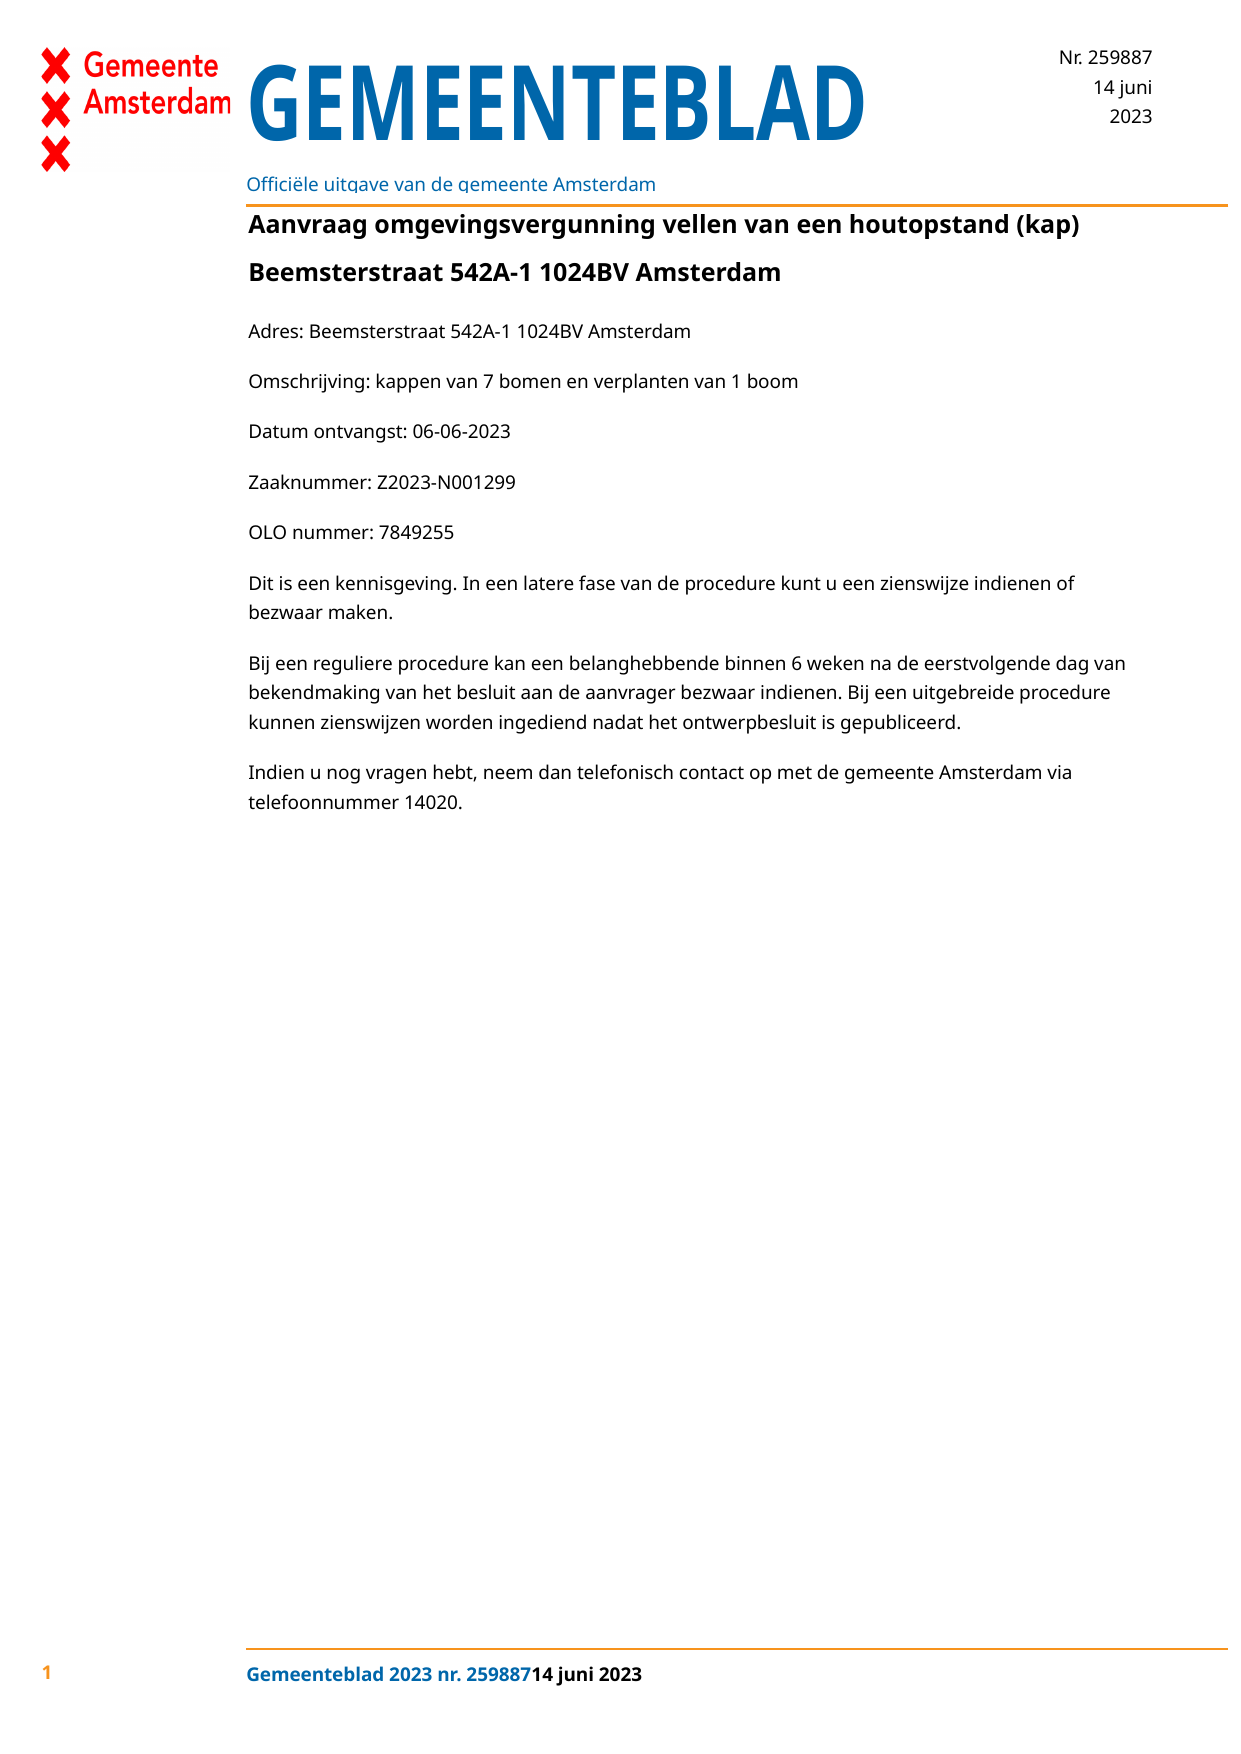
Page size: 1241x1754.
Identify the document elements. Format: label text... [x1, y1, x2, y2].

picture [41, 47, 231, 172]
text Datum ontvangst: 06-06-2023 [248, 419, 1152, 444]
text Omschrijving: kappen van 7 bomen en verplanten van 1 boom [248, 368, 1152, 394]
text Zaaknummer: Z2023-N001299 [248, 469, 1152, 495]
text Indien u nog vragen hebt, neem dan telefonisch contact op met de gemeente Amsterdam via telefoonnummer 14020. [248, 759, 1152, 815]
text OLO nummer: 7849255 [248, 519, 1152, 545]
text Bij een reguliere procedure kan een belanghebbende binnen 6 weken na de eerstvolgende dag van bekendmaking van het besluit aan de aanvrager bezwaar indienen. Bij een uitgebreide procedure kunnen zienswijzen worden ingediend nadat het ontwerpbesluit is gepubliceerd. [248, 650, 1152, 735]
text Adres: Beemsterstraat 542A-1 1024BV Amsterdam [248, 318, 1152, 344]
text Dit is een kennisgeving. In een latere fase van de procedure kunt u een zienswijze indienen of bezwaar maken. [248, 570, 1152, 625]
text Aanvraag omgevingsvergunning vellen van een houtopstand (kap) Beemsterstraat 542A-1 1024BV Amsterdam [248, 207, 1152, 288]
